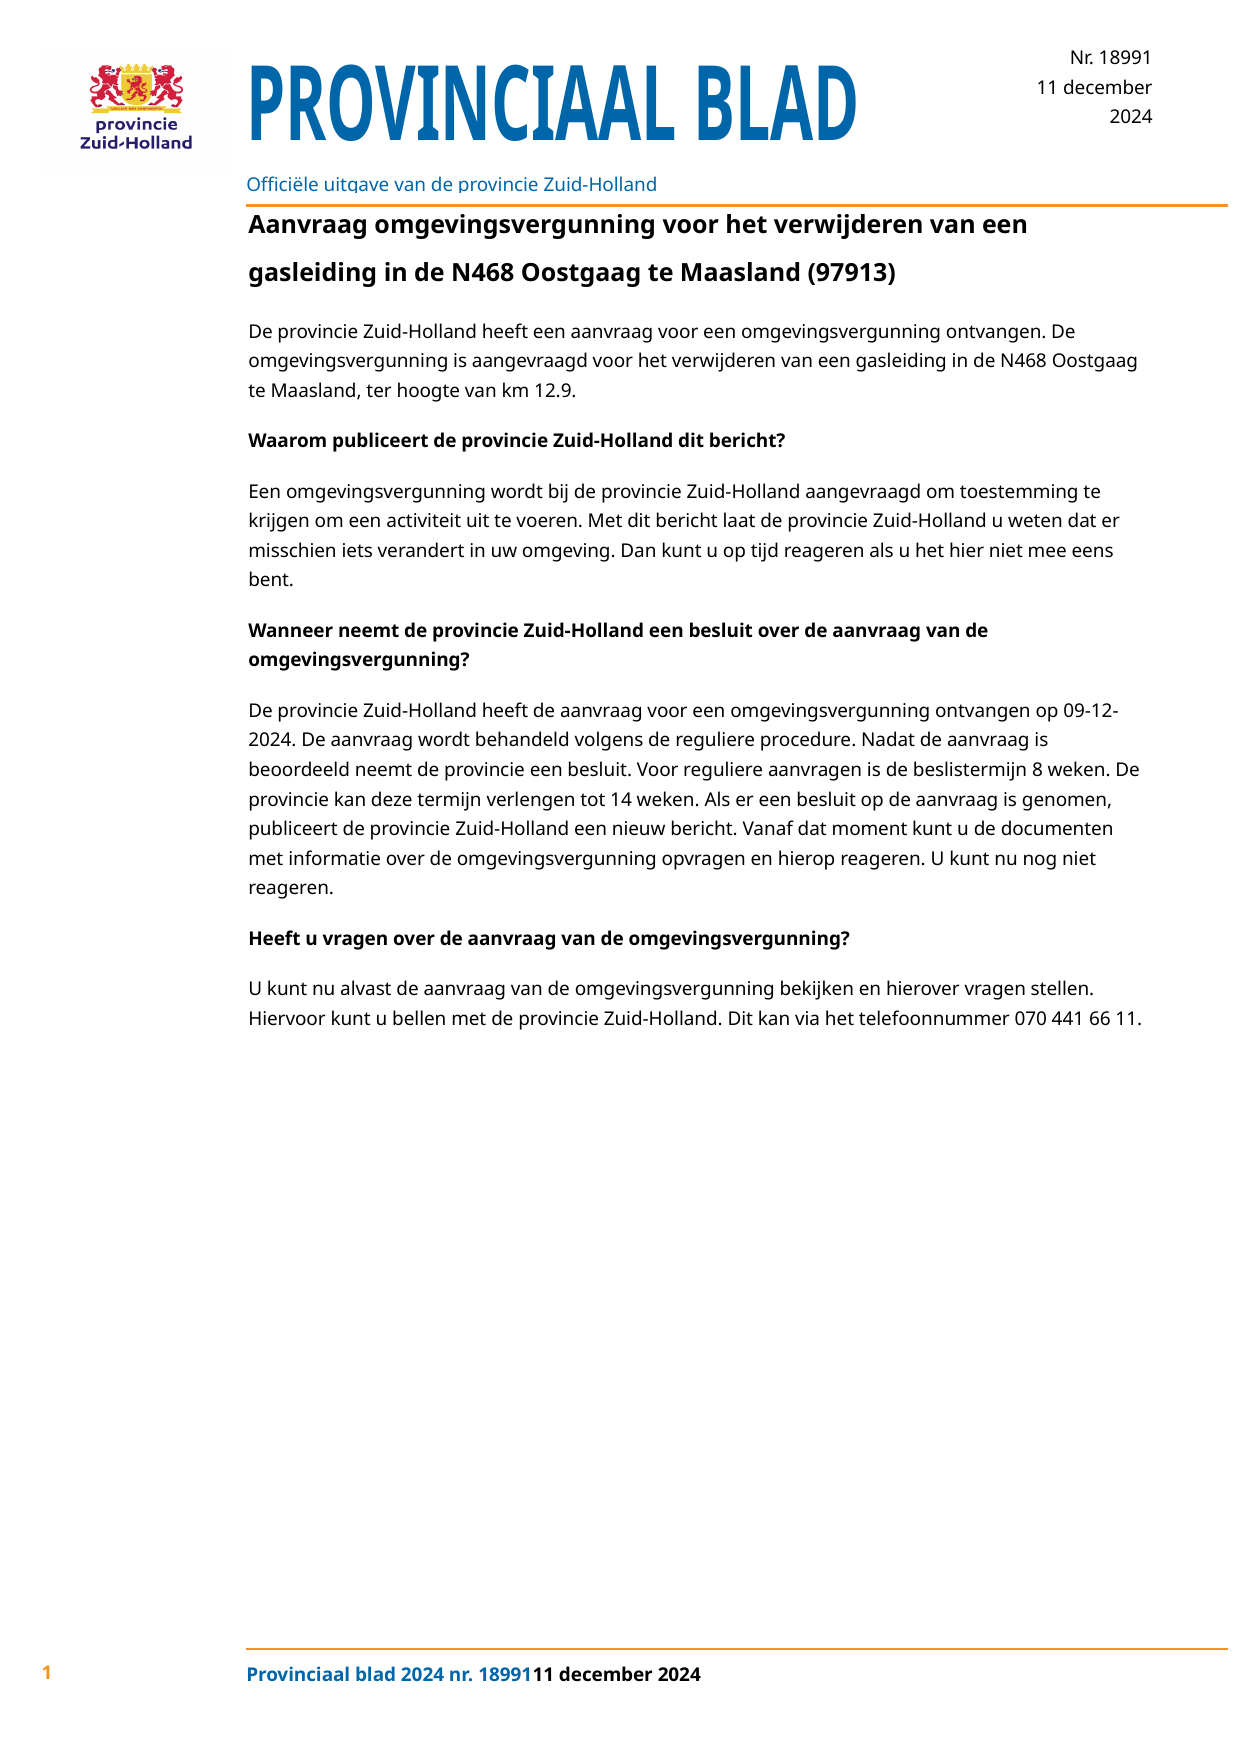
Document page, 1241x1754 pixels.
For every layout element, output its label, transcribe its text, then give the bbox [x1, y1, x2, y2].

text Aanvraag omgevingsvergunning voor het verwijderen van een gasleiding in de N468 Oostgaag te Maasland (97913) [248, 207, 1152, 288]
text Heeft u vragen over de aanvraag van de omgevingsvergunning? [248, 925, 1152, 951]
picture [41, 47, 231, 172]
text Een omgevingsvergunning wordt bij de provincie Zuid-Holland aangevraagd om toestemming te krijgen om een activiteit uit te voeren. Met dit bericht laat de provincie Zuid-Holland u weten dat er misschien iets verandert in uw omgeving. Dan kunt u op tijd reageren als u het hier niet mee eens bent. [248, 478, 1152, 592]
text De provincie Zuid-Holland heeft een aanvraag voor een omgevingsvergunning ontvangen. De omgevingsvergunning is aangevraagd voor het verwijderen van een gasleiding in de N468 Oostgaag te Maasland, ter hoogte van km 12.9. [248, 318, 1152, 403]
text De provincie Zuid-Holland heeft de aanvraag voor een omgevingsvergunning ontvangen op 09-12-2024. De aanvraag wordt behandeld volgens de reguliere procedure. Nadat de aanvraag is beoordeeld neemt de provincie een besluit. Voor reguliere aanvragen is de beslistermijn 8 weken. De provincie kan deze termijn verlengen tot 14 weken. Als er een besluit op de aanvraag is genomen, publiceert de provincie Zuid-Holland een nieuw bericht. Vanaf dat moment kunt u de documenten met informatie over de omgevingsvergunning opvragen en hierop reageren. U kunt nu nog niet reageren. [248, 697, 1152, 900]
text Wanneer neemt de provincie Zuid-Holland een besluit over de aanvraag van de omgevingsvergunning? [248, 617, 1152, 672]
text Waarom publiceert de provincie Zuid-Holland dit bericht? [248, 427, 1152, 453]
text U kunt nu alvast de aanvraag van de omgevingsvergunning bekijken en hierover vragen stellen. Hiervoor kunt u bellen met de provincie Zuid-Holland. Dit kan via het telefoonnummer 070 441 66 11. [248, 975, 1152, 1031]
